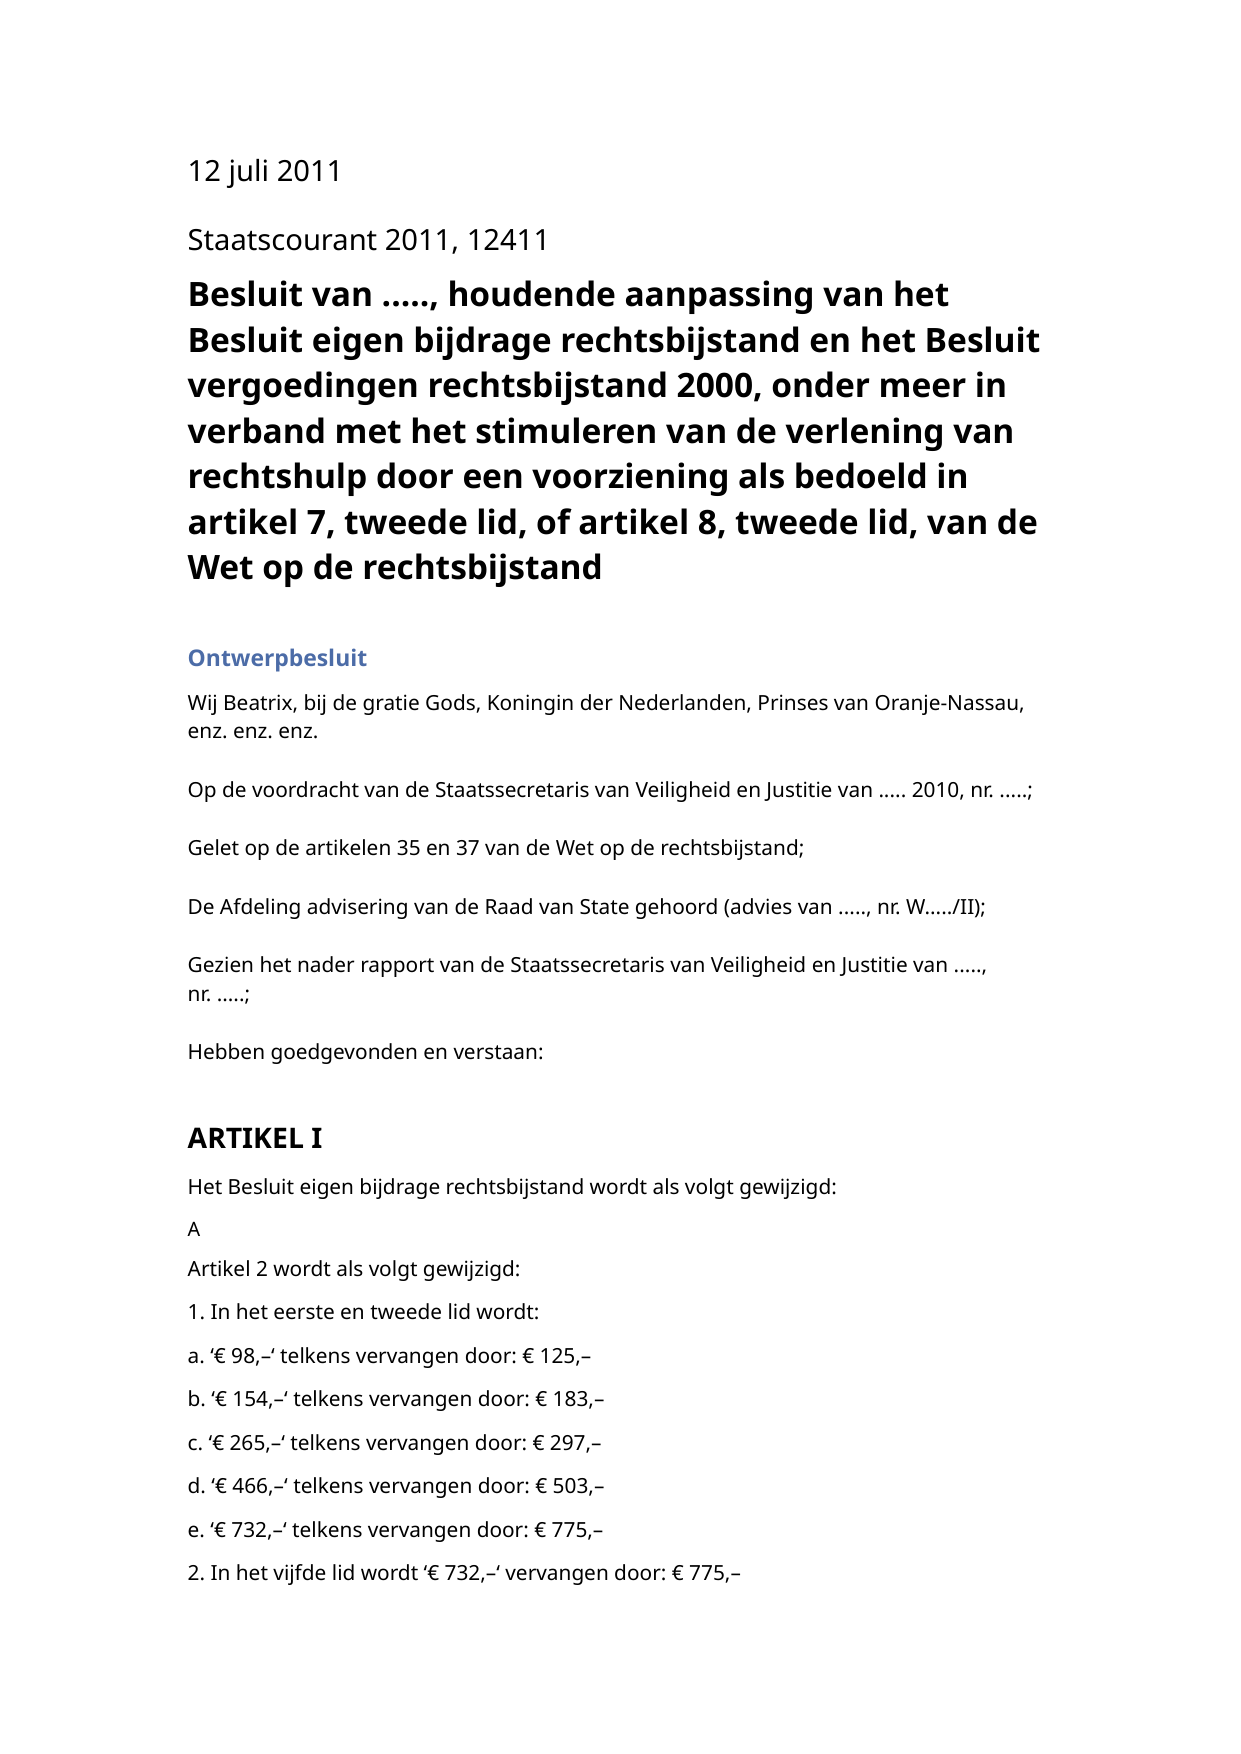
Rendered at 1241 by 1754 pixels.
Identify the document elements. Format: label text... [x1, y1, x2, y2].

text Artikel 2 wordt als volgt gewijzigd: [187, 1254, 1053, 1282]
text Staatscourant 2011, 12411 [187, 219, 1053, 259]
subtitle Besluit van ....., houdende aanpassing van het Besluit eigen bijdrage rechtsbijstand en het Besluit vergoedingen rechtsbijstand 2000, onder meer in verband met het stimuleren van de verlening van rechtshulp door een voorziening als bedoeld in artikel 7, tweede lid, of artikel 8, tweede lid, van de Wet op de rechtsbijstand [187, 271, 1053, 589]
text A [187, 1215, 1053, 1242]
text Gezien het nader rapport van de Staatssecretaris van Veiligheid en Justitie van ....., nr. .....; [187, 950, 1053, 1007]
text Op de voordracht van de Staatssecretaris van Veiligheid en Justitie van ..... 2010, nr. .....; [187, 775, 1053, 803]
text c. ‘€ 265,–‘ telkens vervangen door: € 297,– [187, 1428, 1053, 1456]
text Gelet op de artikelen 35 en 37 van de Wet op de rechtsbijstand; [187, 833, 1053, 862]
text a. ‘€ 98,–‘ telkens vervangen door: € 125,– [187, 1341, 1053, 1369]
text 12 juli 2011 [187, 150, 1053, 190]
text Wij Beatrix, bij de gratie Gods, Koningin der Nederlanden, Prinses van Oranje-Nassau, enz. enz. enz. [187, 688, 1053, 745]
text 2. In het vijfde lid wordt ‘€ 732,–‘ vervangen door: € 775,– [187, 1558, 1053, 1587]
text b. ‘€ 154,–‘ telkens vervangen door: € 183,– [187, 1384, 1053, 1413]
text d. ‘€ 466,–‘ telkens vervangen door: € 503,– [187, 1471, 1053, 1500]
text Het Besluit eigen bijdrage rechtsbijstand wordt als volgt gewijzigd: [187, 1172, 1053, 1200]
subtitle Ontwerpbesluit [187, 642, 1053, 673]
subtitle ARTIKEL I [187, 1118, 1053, 1157]
text De Afdeling advisering van de Raad van State gehoord (advies van ....., nr. W...../II); [187, 892, 1053, 920]
text e. ‘€ 732,–‘ telkens vervangen door: € 775,– [187, 1515, 1053, 1543]
text 1. In het eerste en tweede lid wordt: [187, 1297, 1053, 1326]
text Hebben goedgevonden en verstaan: [187, 1037, 1053, 1066]
